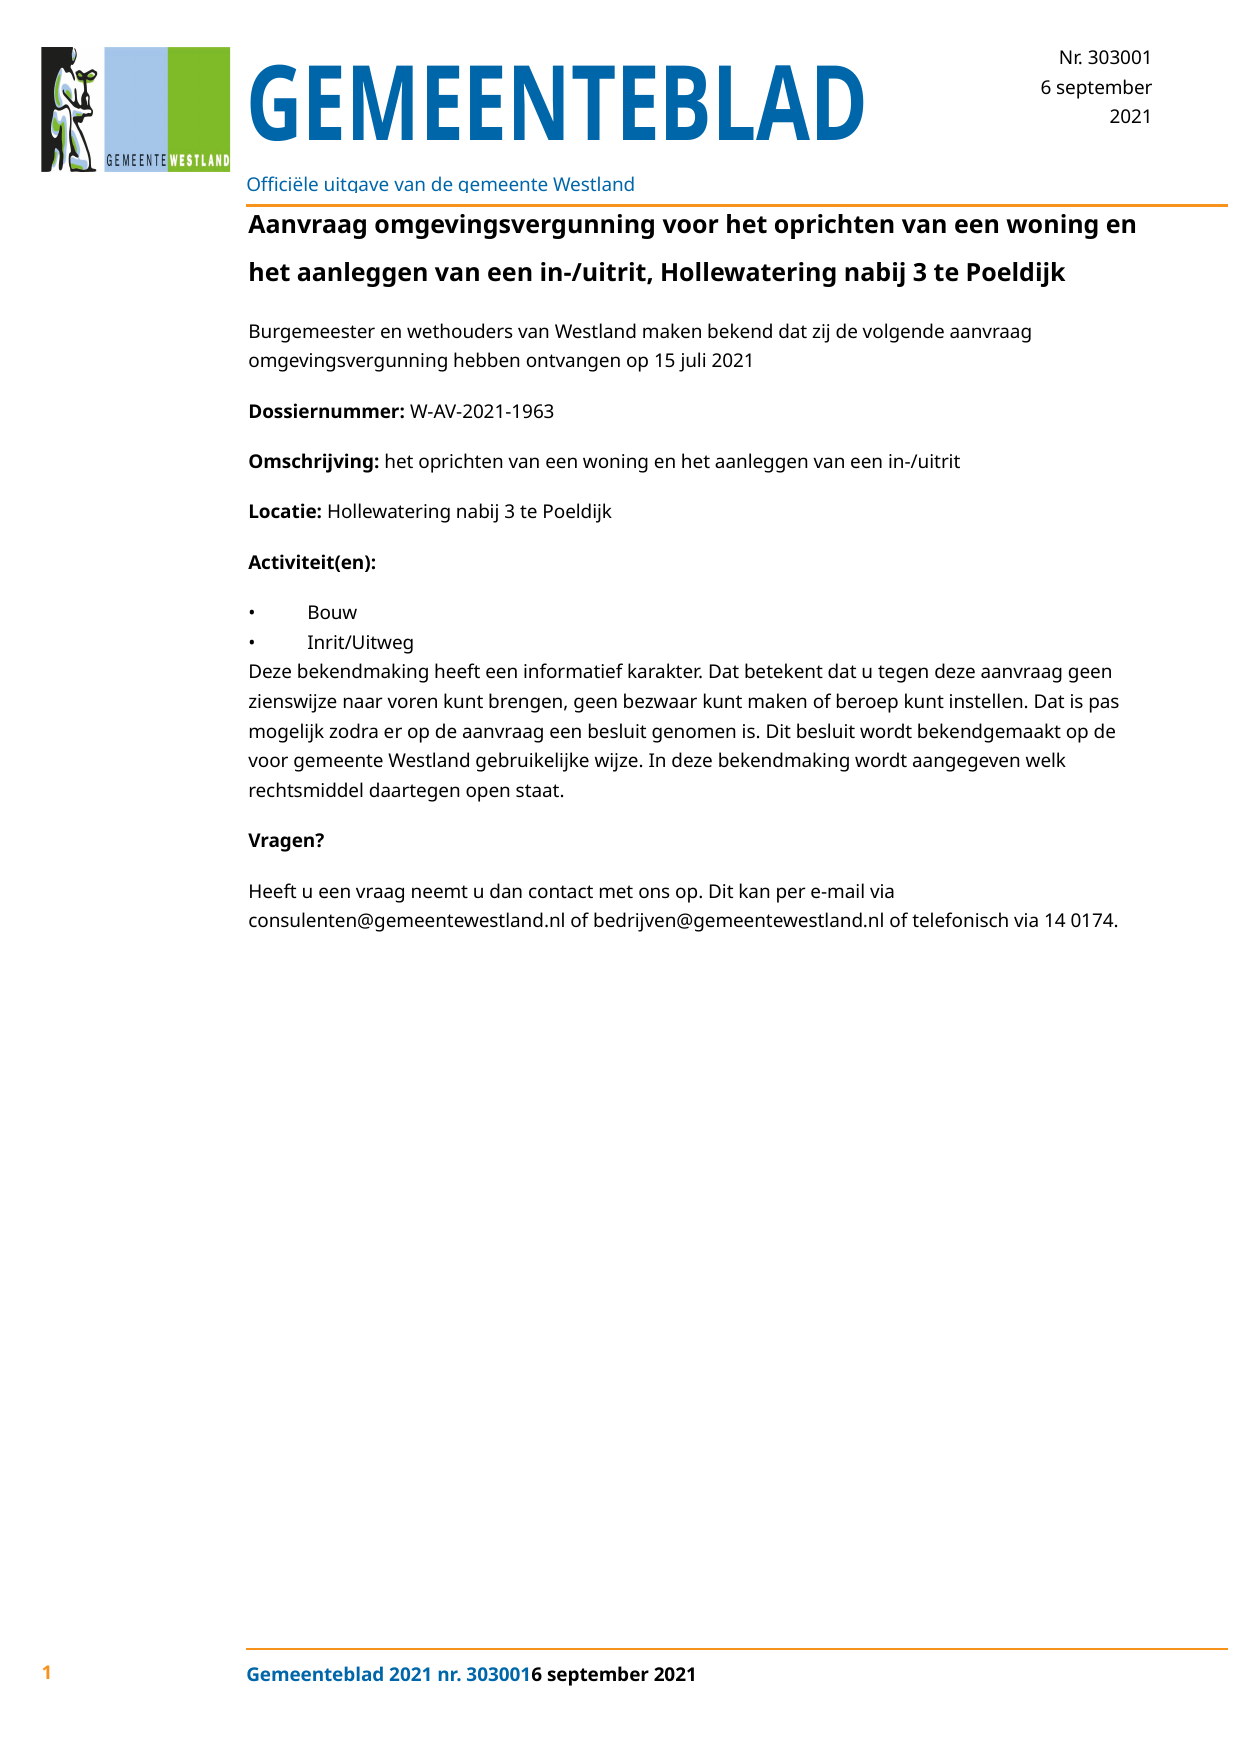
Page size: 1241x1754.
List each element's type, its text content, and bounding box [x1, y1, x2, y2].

text Dossiernummer: W-AV-2021-1963 [248, 398, 1152, 424]
text Locatie: Hollewatering nabij 3 te Poeldijk [248, 499, 1152, 524]
text Deze bekendmaking heeft een informatief karakter. Dat betekent dat u tegen deze aanvraag geen zienswijze naar voren kunt brengen, geen bezwaar kunt maken of beroep kunt instellen. Dat is pas mogelijk zodra er op de aanvraag een besluit genomen is. Dit besluit wordt bekendgemaakt op de voor gemeente Westland gebruikelijke wijze. In deze bekendmaking wordt aangegeven welk rechtsmiddel daartegen open staat. [248, 659, 1152, 803]
list Bouw [248, 599, 1152, 625]
text Heeft u een vraag neemt u dan contact met ons op. Dit kan per e-mail via consulenten@gemeentewestland.nl of bedrijven@gemeentewestland.nl of telefonisch via 14 0174. [248, 878, 1152, 933]
list Inrit/Uitweg [248, 629, 1152, 655]
text Omschrijving: het oprichten van een woning en het aanleggen van een in-/uitrit [248, 448, 1152, 474]
picture [41, 47, 231, 172]
text Aanvraag omgevingsvergunning voor het oprichten van een woning en het aanleggen van een in-/uitrit, Hollewatering nabij 3 te Poeldijk [248, 207, 1152, 288]
text Activiteit(en): [248, 549, 1152, 575]
text Vragen? [248, 827, 1152, 853]
text Burgemeester en wethouders van Westland maken bekend dat zij de volgende aanvraag omgevingsvergunning hebben ontvangen op 15 juli 2021 [248, 318, 1152, 373]
